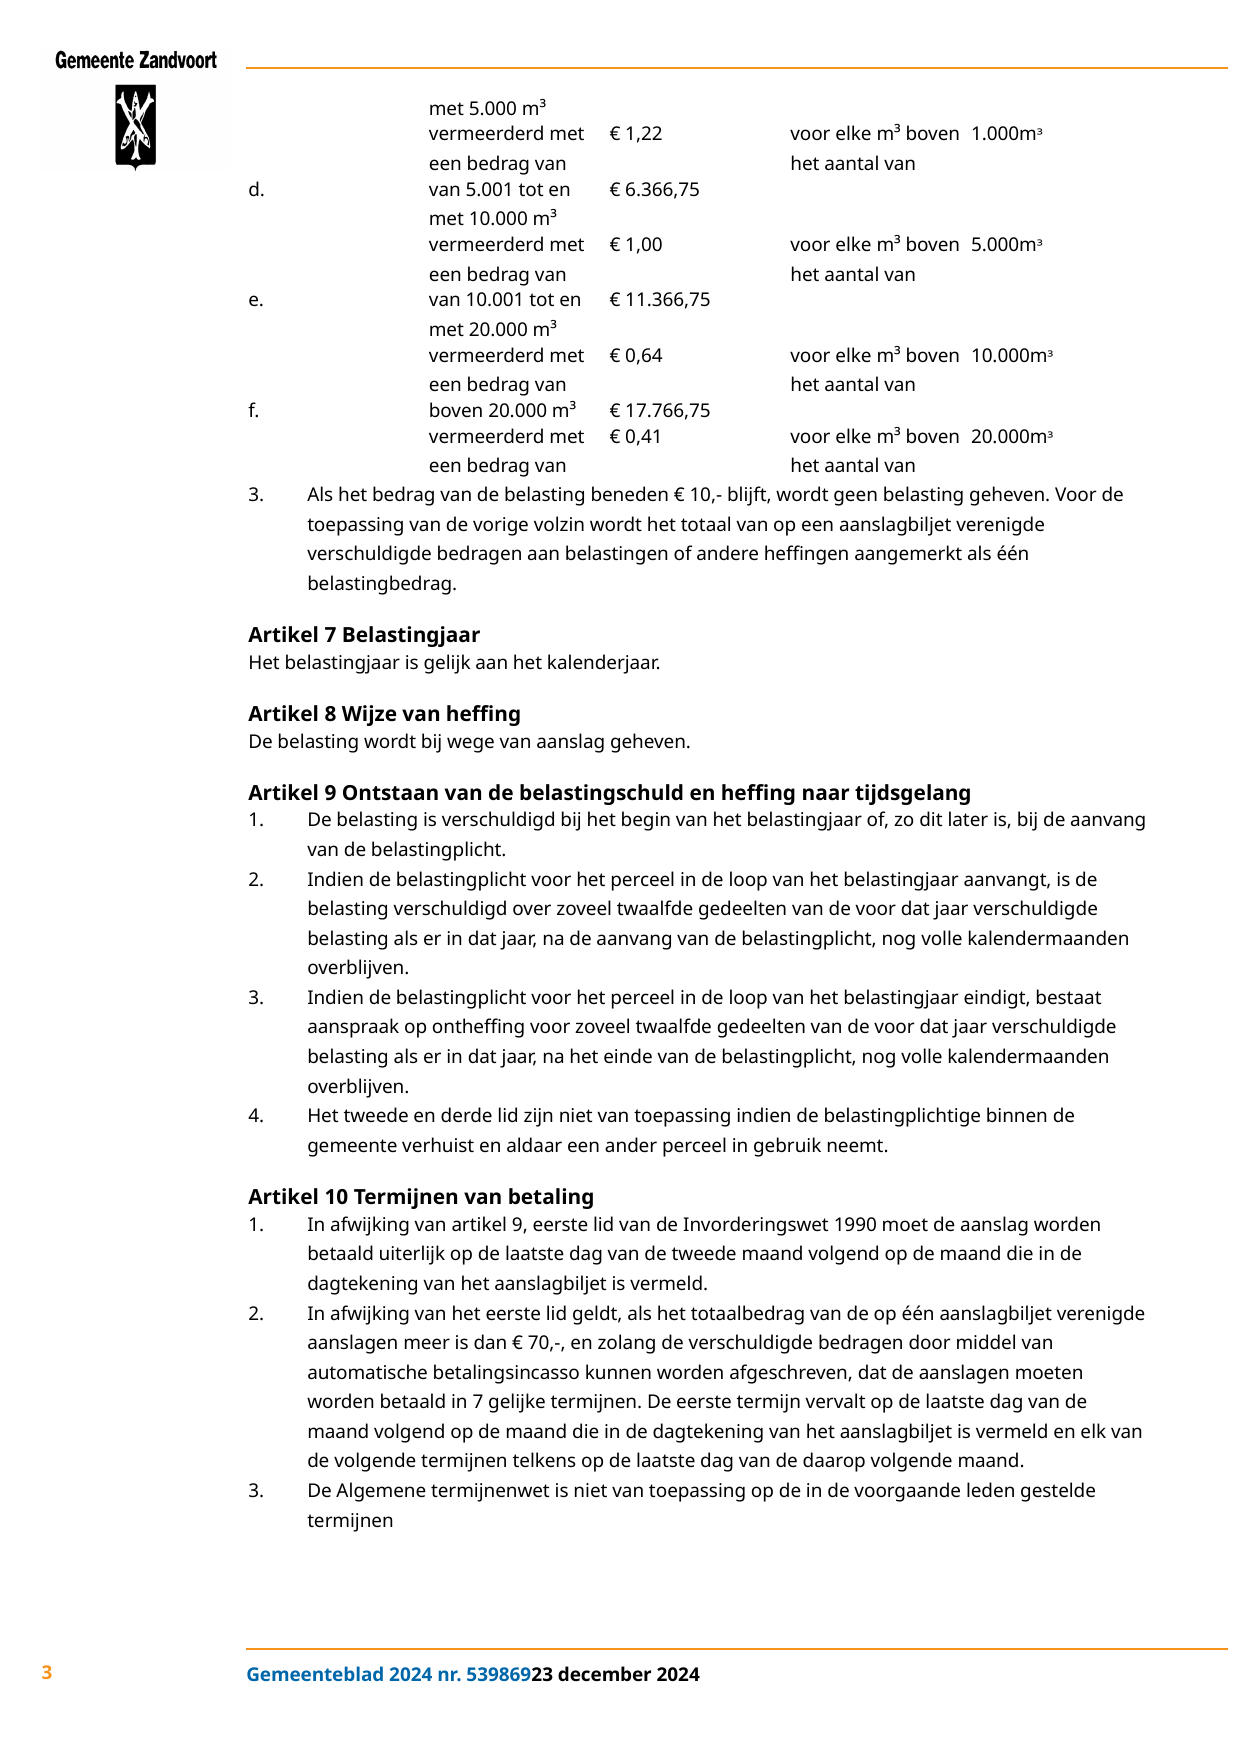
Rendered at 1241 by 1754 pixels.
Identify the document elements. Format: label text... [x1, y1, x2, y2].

table_cell [248, 95, 429, 121]
table_cell 1.000mᶟ [971, 121, 1152, 176]
table_cell vermeerderd met een bedrag van [429, 423, 609, 478]
table_cell van 10.001 tot en met 20.000 m³ [429, 286, 609, 342]
list De belasting is verschuldigd bij het begin van het belastingjaar of, zo dit later is, bij de aanvang van de belastingplicht. [248, 807, 1152, 862]
text Artikel 10 Termijnen van betaling [248, 1182, 1152, 1211]
table_cell vermeerderd met een bedrag van [429, 121, 609, 176]
table_cell € 17.766,75 [609, 397, 790, 423]
table_cell voor elke m³ boven het aantal van [790, 121, 971, 176]
table_cell 5.000mᶟ [971, 231, 1152, 286]
table_cell [971, 95, 1152, 121]
table_cell e. [248, 286, 429, 342]
list De Algemene termijnenwet is niet van toepassing op de in de voorgaande leden gestelde termijnen [248, 1477, 1152, 1532]
text Artikel 8 Wijze van heffing [248, 699, 1152, 728]
table_cell € 11.366,75 [609, 286, 790, 342]
table_cell 20.000mᶟ [971, 423, 1152, 478]
text Het belastingjaar is gelijk aan het kalenderjaar. [248, 649, 1152, 675]
table_cell € 0,64 [609, 342, 790, 397]
table_cell [971, 176, 1152, 231]
text De belasting wordt bij wege van aanslag geheven. [248, 728, 1152, 753]
table_cell voor elke m³ boven het aantal van [790, 423, 971, 478]
table_cell [248, 121, 429, 176]
list In afwijking van artikel 9, eerste lid van de Invorderingswet 1990 moet de aanslag worden betaald uiterlijk op de laatste dag van de tweede maand volgend op de maand die in de dagtekening van het aanslagbiljet is vermeld. [248, 1211, 1152, 1296]
table_cell € 1,00 [609, 231, 790, 286]
table_cell [790, 95, 971, 121]
table_cell d. [248, 176, 429, 231]
table_cell € 6.366,75 [609, 176, 790, 231]
table_cell met 5.000 m³ [429, 95, 609, 121]
table_cell [790, 176, 971, 231]
text Artikel 9 Ontstaan van de belastingschuld en heffing naar tijdsgelang [248, 778, 1152, 807]
list Als het bedrag van de belasting beneden € 10,- blijft, wordt geen belasting geheven. Voor de toepassing van de vorige volzin wordt het totaal van op een aanslagbiljet verenigde verschuldigde bedragen aan belastingen of andere heffingen aangemerkt als één belastingbedrag. [248, 481, 1152, 596]
table_cell € 1,22 [609, 121, 790, 176]
table_cell [790, 397, 971, 423]
text Artikel 7 Belastingjaar [248, 621, 1152, 649]
table_cell vermeerderd met een bedrag van [429, 231, 609, 286]
table_cell vermeerderd met een bedrag van [429, 342, 609, 397]
list Indien de belastingplicht voor het perceel in de loop van het belastingjaar eindigt, bestaat aanspraak op ontheffing voor zoveel twaalfde gedeelten van de voor dat jaar verschuldigde belasting als er in dat jaar, na het einde van de belastingplicht, nog volle kalendermaanden overblijven. [248, 984, 1152, 1099]
list In afwijking van het eerste lid geldt, als het totaalbedrag van de op één aanslagbiljet verenigde aanslagen meer is dan € 70,-, en zolang de verschuldigde bedragen door middel van automatische betalingsincasso kunnen worden afgeschreven, dat de aanslagen moeten worden betaald in 7 gelijke termijnen. De eerste termijn vervalt op de laatste dag van de maand volgend op de maand die in de dagtekening van het aanslagbiljet is vermeld en elk van de volgende termijnen telkens op de laatste dag van de daarop volgende maand. [248, 1300, 1152, 1473]
table_cell [971, 397, 1152, 423]
table_cell [248, 231, 429, 286]
list Indien de belastingplicht voor het perceel in de loop van het belastingjaar aanvangt, is de belasting verschuldigd over zoveel twaalfde gedeelten van de voor dat jaar verschuldigde belasting als er in dat jaar, na de aanvang van de belastingplicht, nog volle kalendermaanden overblijven. [248, 866, 1152, 980]
picture [41, 47, 231, 172]
table_cell [609, 95, 790, 121]
table_cell € 0,41 [609, 423, 790, 478]
table_cell 10.000mᶟ [971, 342, 1152, 397]
table_cell van 5.001 tot en met 10.000 m³ [429, 176, 609, 231]
table_cell f. [248, 397, 429, 423]
table_cell boven 20.000 m³ [429, 397, 609, 423]
table_cell [971, 286, 1152, 342]
table_cell voor elke m³ boven het aantal van [790, 231, 971, 286]
list Het tweede en derde lid zijn niet van toepassing indien de belastingplichtige binnen de gemeente verhuist en aldaar een ander perceel in gebruik neemt. [248, 1102, 1152, 1158]
table_cell [790, 286, 971, 342]
table_cell [248, 423, 429, 478]
table_cell [248, 342, 429, 397]
table_cell voor elke m³ boven het aantal van [790, 342, 971, 397]
